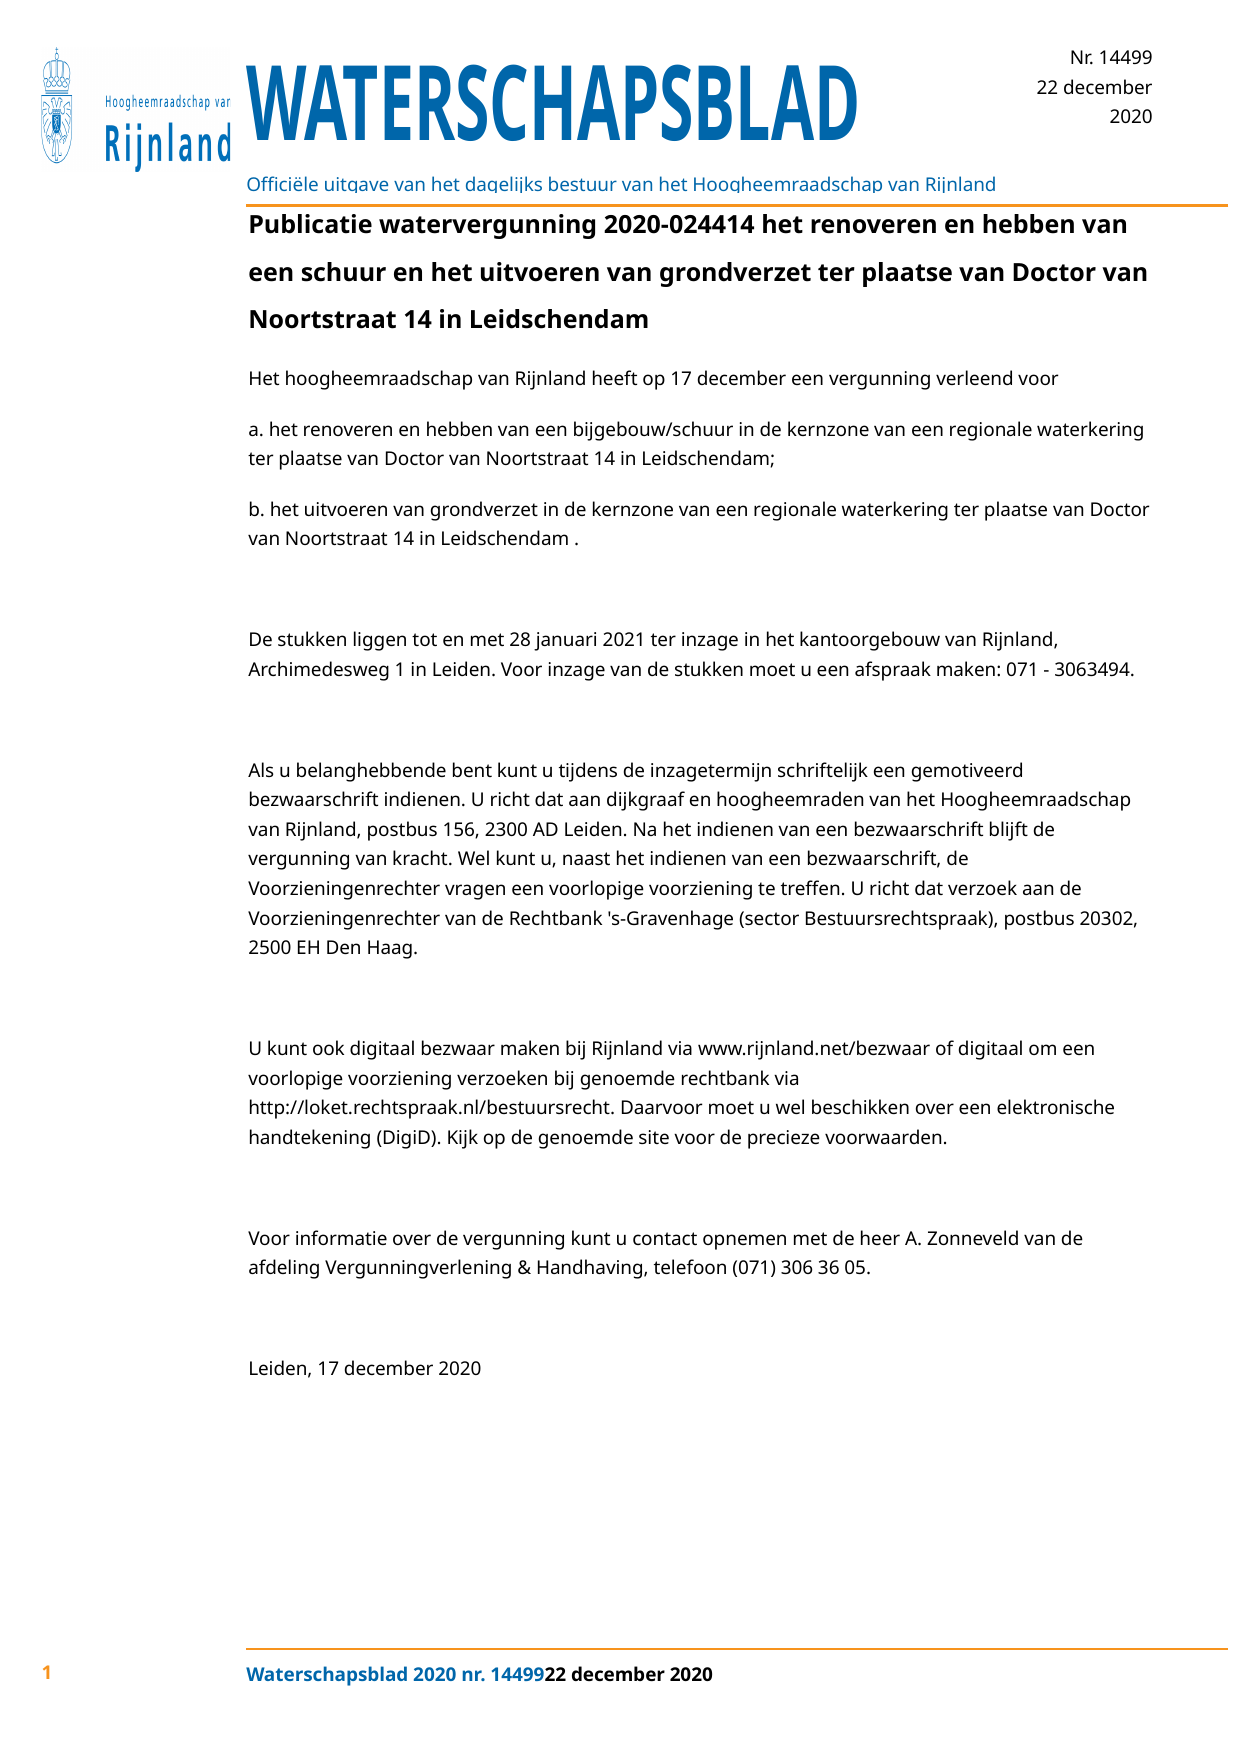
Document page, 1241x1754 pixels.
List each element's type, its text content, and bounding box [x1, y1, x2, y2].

picture [41, 47, 231, 172]
text Als u belanghebbende bent kunt u tijdens de inzagetermijn schriftelijk een gemotiveerd bezwaarschrift indienen. U richt dat aan dijkgraaf en hoogheemraden van het Hoogheemraadschap van Rijnland, postbus 156, 2300 AD Leiden. Na het indienen van een bezwaarschrift blijft de vergunning van kracht. Wel kunt u, naast het indienen van een bezwaarschrift, de Voorzieningenrechter vragen een voorlopige voorziening te treffen. U richt dat verzoek aan de Voorzieningenrechter van de Rechtbank 's-Gravenhage (sector Bestuursrechtspraak), postbus 20302, 2500 EH Den Haag. [248, 757, 1152, 960]
text U kunt ook digitaal bezwaar maken bij Rijnland via www.rijnland.net/bezwaar of digitaal om een voorlopige voorziening verzoeken bij genoemde rechtbank via http://loket.rechtspraak.nl/bestuursrecht. Daarvoor moet u wel beschikken over een elektronische handtekening (DigiD). Kijk op de genoemde site voor de precieze voorwaarden. [248, 1035, 1152, 1149]
text De stukken liggen tot en met 28 januari 2021 ter inzage in het kantoorgebouw van Rijnland, Archimedesweg 1 in Leiden. Voor inzage van de stukken moet u een afspraak maken: 071 - 3063494. [248, 626, 1152, 682]
text a. het renoveren en hebben van een bijgebouw/schuur in de kernzone van een regionale waterkering ter plaatse van Doctor van Noortstraat 14 in Leidschendam; [248, 416, 1152, 471]
text Voor informatie over de vergunning kunt u contact opnemen met de heer A. Zonneveld van de afdeling Vergunningverlening & Handhaving, telefoon (071) 306 36 05. [248, 1225, 1152, 1280]
text b. het uitvoeren van grondverzet in de kernzone van een regionale waterkering ter plaatse van Doctor van Noortstraat 14 in Leidschendam . [248, 496, 1152, 551]
text Het hoogheemraadschap van Rijnland heeft op 17 december een vergunning verleend voor [248, 366, 1152, 391]
text Publicatie watervergunning 2020-024414 het renoveren en hebben van een schuur en het uitvoeren van grondverzet ter plaatse van Doctor van Noortstraat 14 in Leidschendam [248, 207, 1152, 336]
text Leiden, 17 december 2020 [248, 1355, 1152, 1381]
